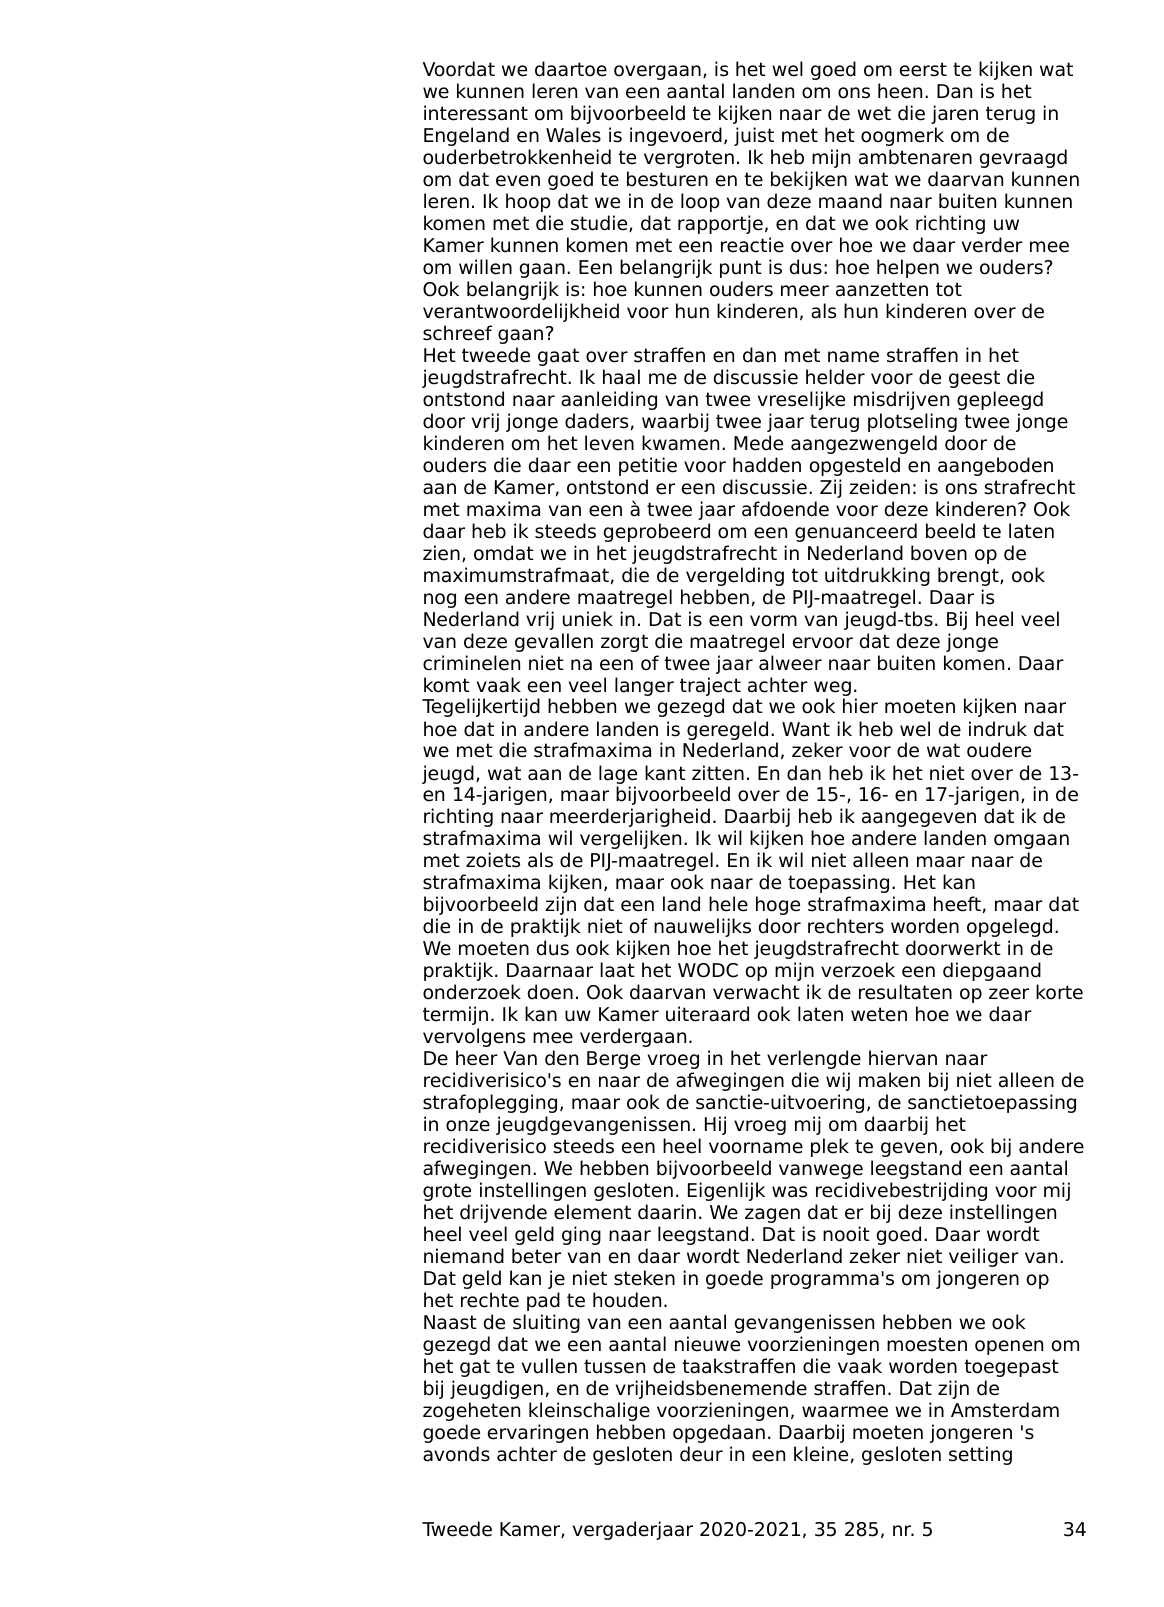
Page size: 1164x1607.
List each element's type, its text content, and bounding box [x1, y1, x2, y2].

text Tegelijkertijd hebben we gezegd dat we ook hier moeten kijken naar hoe dat in andere landen is geregeld. Want ik heb wel de indruk dat we met die strafmaxima in Nederland, zeker voor de wat oudere jeugd, wat aan de lage kant zitten. En dan heb ik het niet over de 13- en 14-jarigen, maar bijvoorbeeld over de 15-, 16- en 17-jarigen, in de richting naar meerderjarigheid. Daarbij heb ik aangegeven dat ik de strafmaxima wil vergelijken. Ik wil kijken hoe andere landen omgaan met zoiets als de PIJ-maatregel. En ik wil niet alleen maar naar de strafmaxima kijken, maar ook naar de toepassing. Het kan bijvoorbeeld zijn dat een land hele hoge strafmaxima heeft, maar dat die in de praktijk niet of nauwelijks door rechters worden opgelegd. We moeten dus ook kijken hoe het jeugdstrafrecht doorwerkt in de praktijk. Daarnaar laat het WODC op mijn verzoek een diepgaand onderzoek doen. Ook daarvan verwacht ik de resultaten op zeer korte termijn. Ik kan uw Kamer uiteraard ook laten weten hoe we daar vervolgens mee verdergaan. [422, 696, 1087, 1048]
text De heer Van den Berge vroeg in het verlengde hiervan naar recidiverisico's en naar de afwegingen die wij maken bij niet alleen de strafoplegging, maar ook de sanctie-uitvoering, de sanctietoepassing in onze jeugdgevangenissen. Hij vroeg mij om daarbij het recidiverisico steeds een heel voorname plek te geven, ook bij andere afwegingen. We hebben bijvoorbeeld vanwege leegstand een aantal grote instellingen gesloten. Eigenlijk was recidivebestrijding voor mij het drijvende element daarin. We zagen dat er bij deze instellingen heel veel geld ging naar leegstand. Dat is nooit goed. Daar wordt niemand beter van en daar wordt Nederland zeker niet veiliger van. Dat geld kan je niet steken in goede programma's om jongeren op het rechte pad te houden. [422, 1048, 1087, 1312]
text Het tweede gaat over straffen en dan met name straffen in het jeugdstrafrecht. Ik haal me de discussie helder voor de geest die ontstond naar aanleiding van twee vreselijke misdrijven gepleegd door vrij jonge daders, waarbij twee jaar terug plotseling twee jonge kinderen om het leven kwamen. Mede aangezwengeld door de ouders die daar een petitie voor hadden opgesteld en aangeboden aan de Kamer, ontstond er een discussie. Zij zeiden: is ons strafrecht met maxima van een à twee jaar afdoende voor deze kinderen? Ook daar heb ik steeds geprobeerd om een genuanceerd beeld te laten zien, omdat we in het jeugdstrafrecht in Nederland boven op de maximumstrafmaat, die de vergelding tot uitdrukking brengt, ook nog een andere maatregel hebben, de PIJ-maatregel. Daar is Nederland vrij uniek in. Dat is een vorm van jeugd-tbs. Bij heel veel van deze gevallen zorgt die maatregel ervoor dat deze jonge criminelen niet na een of twee jaar alweer naar buiten komen. Daar komt vaak een veel langer traject achter weg. [422, 345, 1087, 696]
text Voordat we daartoe overgaan, is het wel goed om eerst te kijken wat we kunnen leren van een aantal landen om ons heen. Dan is het interessant om bijvoorbeeld te kijken naar de wet die jaren terug in Engeland en Wales is ingevoerd, juist met het oogmerk om de ouderbetrokkenheid te vergroten. Ik heb mijn ambtenaren gevraagd om dat even goed te besturen en te bekijken wat we daarvan kunnen leren. Ik hoop dat we in de loop van deze maand naar buiten kunnen komen met die studie, dat rapportje, en dat we ook richting uw Kamer kunnen komen met een reactie over hoe we daar verder mee om willen gaan. Een belangrijk punt is dus: hoe helpen we ouders? Ook belangrijk is: hoe kunnen ouders meer aanzetten tot verantwoordelijkheid voor hun kinderen, als hun kinderen over de schreef gaan? [422, 59, 1087, 345]
text Naast de sluiting van een aantal gevangenissen hebben we ook gezegd dat we een aantal nieuwe voorzieningen moesten openen om het gat te vullen tussen de taakstraffen die vaak worden toegepast bij jeugdigen, en de vrijheidsbenemende straffen. Dat zijn de zogeheten kleinschalige voorzieningen, waarmee we in Amsterdam goede ervaringen hebben opgedaan. Daarbij moeten jongeren 's avonds achter de gesloten deur in een kleine, gesloten setting [422, 1312, 1087, 1466]
